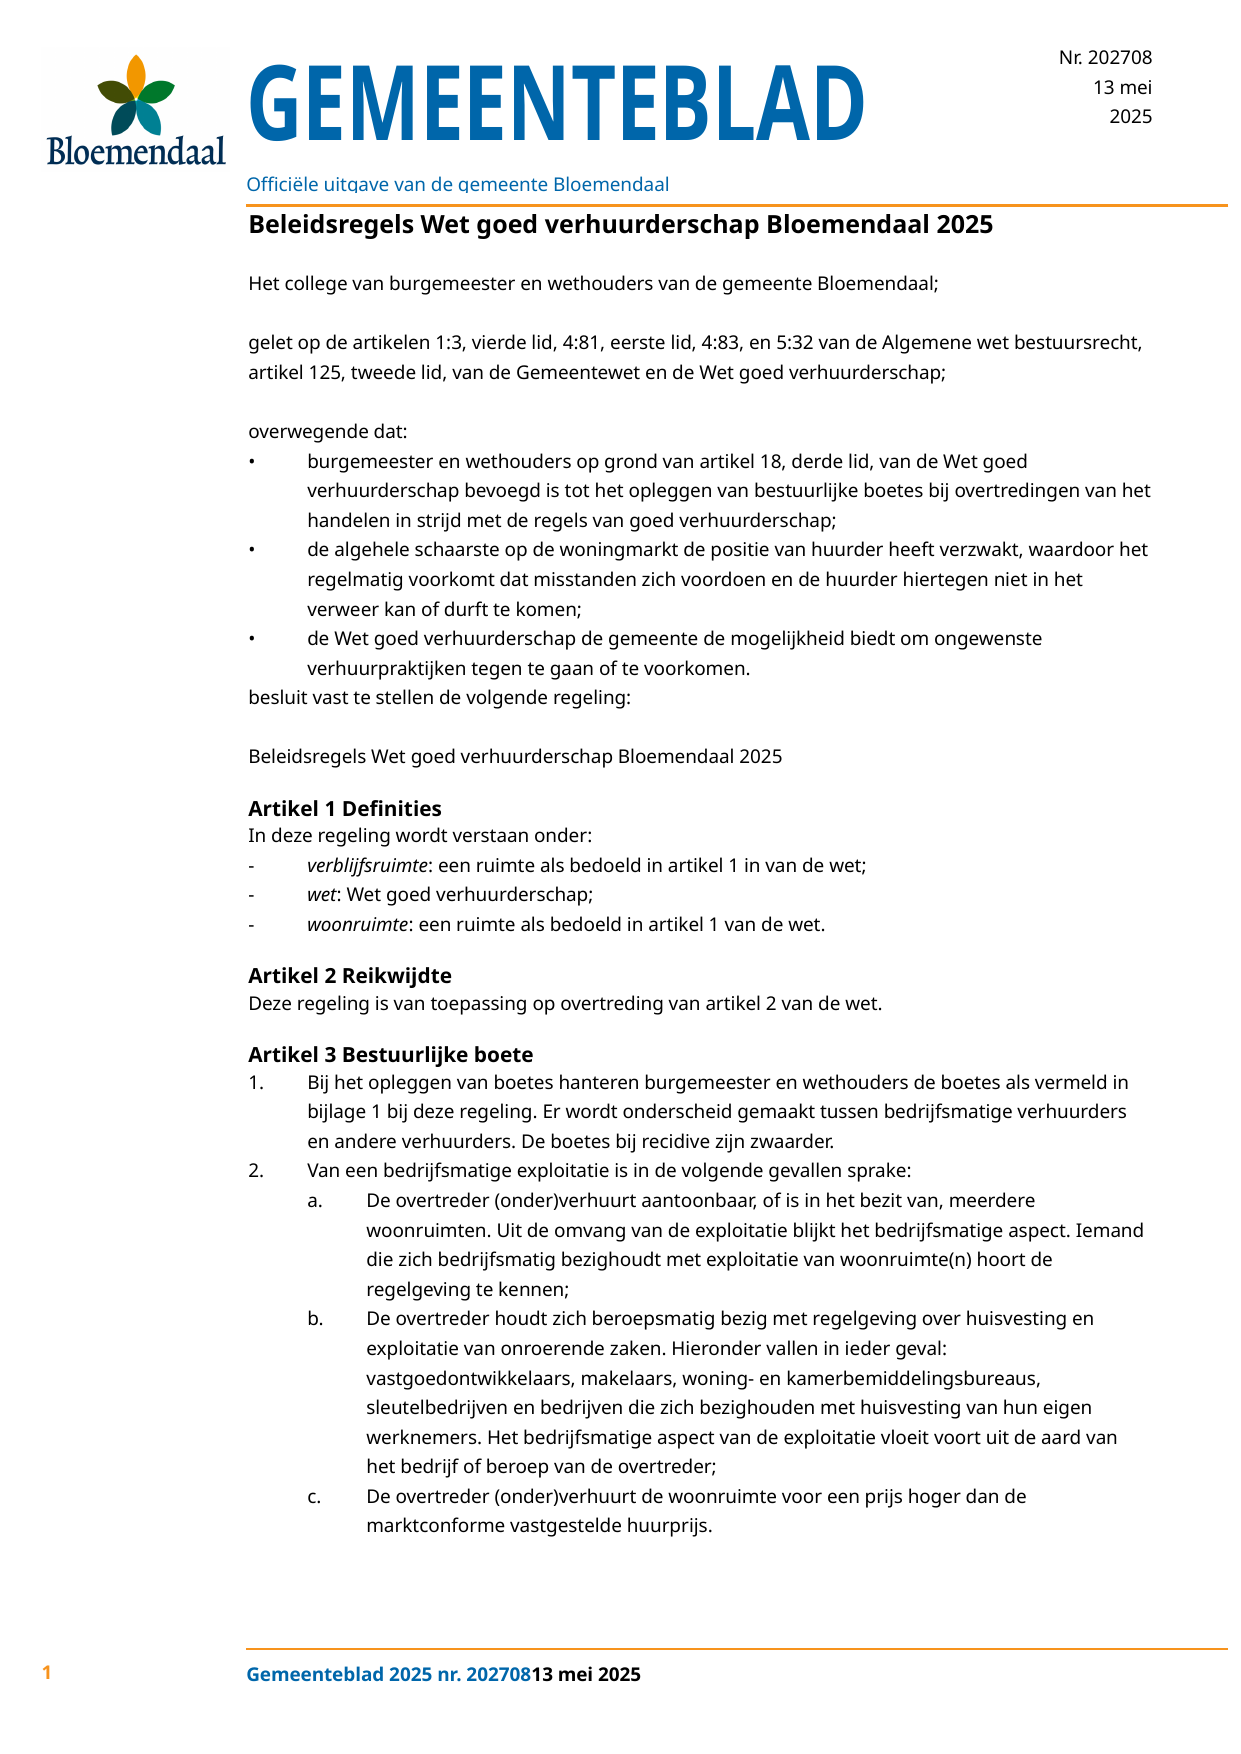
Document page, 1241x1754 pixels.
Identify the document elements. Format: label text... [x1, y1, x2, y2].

text overwegende dat: [248, 418, 1152, 444]
text Deze regeling is van toepassing op overtreding van artikel 2 van de wet. [248, 990, 1152, 1016]
list wet: Wet goed verhuurderschap; [248, 882, 1152, 907]
text Beleidsregels Wet goed verhuurderschap Bloemendaal 2025 [248, 744, 1152, 769]
list woonruimte: een ruimte als bedoeld in artikel 1 van de wet. [248, 911, 1152, 937]
list Van een bedrijfsmatige exploitatie is in de volgende gevallen sprake: [248, 1158, 1152, 1183]
text Beleidsregels Wet goed verhuurderschap Bloemendaal 2025 [248, 207, 1152, 241]
picture [41, 47, 231, 172]
list verblijfsruimte: een ruimte als bedoeld in artikel 1 in van de wet; [248, 852, 1152, 878]
text Artikel 1 Definities [248, 794, 1152, 822]
list Bij het opleggen van boetes hanteren burgemeester en wethouders de boetes als vermeld in bijlage 1 bij deze regeling. Er wordt onderscheid gemaakt tussen bedrijfsmatige verhuurders en andere verhuurders. De boetes bij recidive zijn zwaarder. [248, 1069, 1152, 1154]
text Artikel 2 Reikwijdte [248, 962, 1152, 990]
text gelet op de artikelen 1:3, vierde lid, 4:81, eerste lid, 4:83, en 5:32 van de Algemene wet bestuursrecht, artikel 125, tweede lid, van de Gemeentewet en de Wet goed verhuurderschap; [248, 329, 1152, 385]
list de Wet goed verhuurderschap de gemeente de mogelijkheid biedt om ongewenste verhuurpraktijken tegen te gaan of te voorkomen. [248, 625, 1152, 681]
list De overtreder houdt zich beroepsmatig bezig met regelgeving over huisvesting en exploitatie van onroerende zaken. Hieronder vallen in ieder geval: vastgoedontwikkelaars, makelaars, woning- en kamerbemiddelingsbureaus, sleutelbedrijven en bedrijven die zich bezighouden met huisvesting van hun eigen werknemers. Het bedrijfsmatige aspect van de exploitatie vloeit voort uit de aard van het bedrijf of beroep van de overtreder; [307, 1306, 1152, 1479]
text besluit vast te stellen de volgende regeling: [248, 684, 1152, 710]
list burgemeester en wethouders op grond van artikel 18, derde lid, van de Wet goed verhuurderschap bevoegd is tot het opleggen van bestuurlijke boetes bij overtredingen van het handelen in strijd met de regels van goed verhuurderschap; [248, 448, 1152, 533]
text Het college van burgemeester en wethouders van de gemeente Bloemendaal; [248, 270, 1152, 296]
text Artikel 3 Bestuurlijke boete [248, 1041, 1152, 1069]
list de algehele schaarste op de woningmarkt de positie van huurder heeft verzwakt, waardoor het regelmatig voorkomt dat misstanden zich voordoen en de huurder hiertegen niet in het verweer kan of durft te komen; [248, 537, 1152, 621]
text In deze regeling wordt verstaan onder: [248, 822, 1152, 848]
list De overtreder (onder)verhuurt aantoonbaar, of is in het bezit van, meerdere woonruimten. Uit de omvang van de exploitatie blijkt het bedrijfsmatige aspect. Iemand die zich bedrijfsmatig bezighoudt met exploitatie van woonruimte(n) hoort de regelgeving te kennen; [307, 1187, 1152, 1302]
list De overtreder (onder)verhuurt de woonruimte voor een prijs hoger dan de marktconforme vastgestelde huurprijs. [307, 1483, 1152, 1538]
